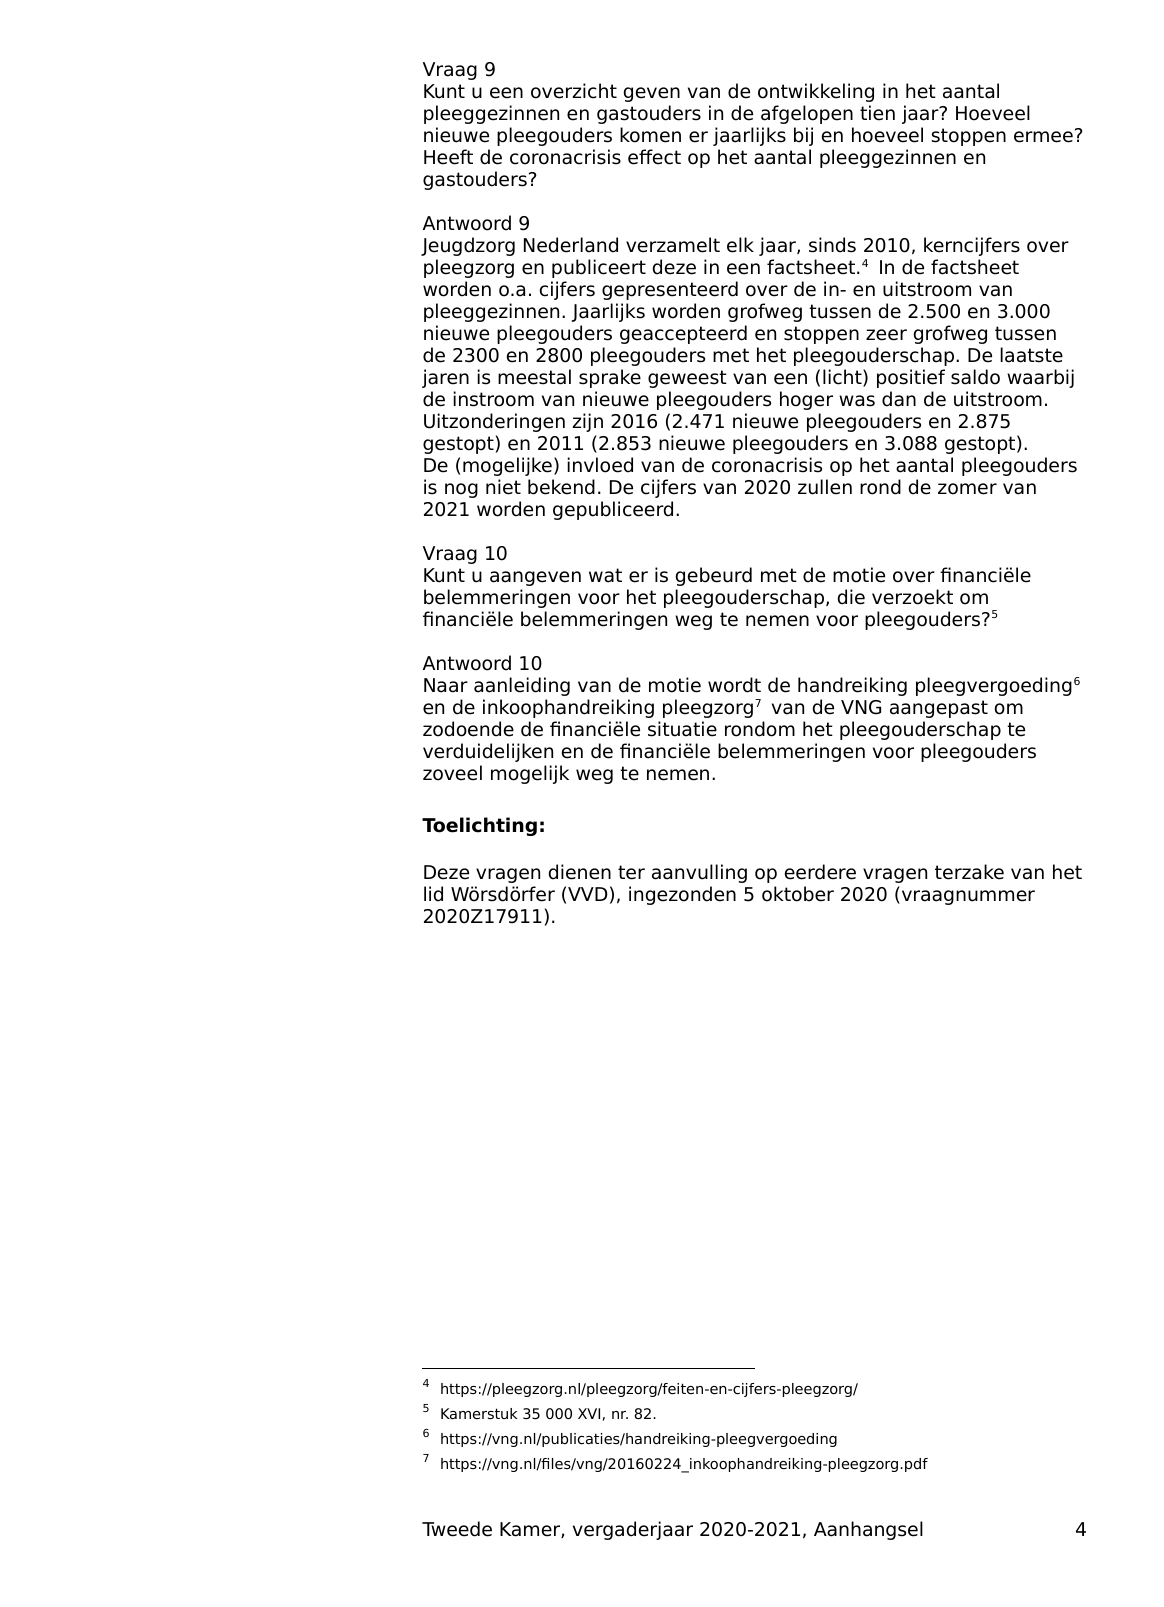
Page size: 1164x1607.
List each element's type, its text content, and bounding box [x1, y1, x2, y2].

text Kunt u een overzicht geven van de ontwikkeling in het aantal pleeggezinnen en gastouders in de afgelopen tien jaar? Hoeveel nieuwe pleegouders komen er jaarlijks bij en hoeveel stoppen ermee? Heeft de coronacrisis effect op het aantal pleeggezinnen en gastouders? [422, 81, 1087, 191]
text Jeugdzorg Nederland verzamelt elk jaar, sinds 2010, kerncijfers over pleegzorg en publiceert deze in een factsheet. In de factsheet worden o.a. cijfers gepresenteerd over de in- en uitstroom van pleeggezinnen. Jaarlijks worden grofweg tussen de 2.500 en 3.000 nieuwe pleegouders geaccepteerd en stoppen zeer grofweg tussen de 2300 en 2800 pleegouders met het pleegouderschap. De laatste jaren is meestal sprake geweest van een (licht) positief saldo waarbij de instroom van nieuwe pleegouders hoger was dan de uitstroom. Uitzonderingen zijn 2016 (2.471 nieuwe pleegouders en 2.875 gestopt) en 2011 (2.853 nieuwe pleegouders en 3.088 gestopt). [422, 235, 1087, 455]
text https://pleegzorg.nl/pleegzorg/feiten-en-cijfers-pleegzorg/ [422, 1377, 1087, 1399]
text Naar aanleiding van de motie wordt de handreiking pleegvergoeding en de inkoophandreiking pleegzorg van de VNG aangepast om zodoende de financiële situatie rondom het pleegouderschap te verduidelijken en de financiële belemmeringen voor pleegouders zoveel mogelijk weg te nemen. [422, 675, 1087, 785]
text De (mogelijke) invloed van de coronacrisis op het aantal pleegouders is nog niet bekend. De cijfers van 2020 zullen rond de zomer van 2021 worden gepubliceerd. [422, 455, 1087, 521]
text https://vng.nl/files/vng/20160224_inkoophandreiking-pleegzorg.pdf [422, 1452, 1087, 1474]
text Vraag 9 [422, 59, 1087, 81]
text Vraag 10 [422, 543, 1087, 565]
text Antwoord 10 [422, 653, 1087, 675]
subtitle Toelichting: [422, 815, 1087, 837]
text Antwoord 9 [422, 213, 1087, 235]
text Kunt u aangeven wat er is gebeurd met de motie over financiële belemmeringen voor het pleegouderschap, die verzoekt om financiële belemmeringen weg te nemen voor pleegouders? [422, 565, 1087, 631]
text https://vng.nl/publicaties/handreiking-pleegvergoeding [422, 1427, 1087, 1449]
text Deze vragen dienen ter aanvulling op eerdere vragen terzake van het lid Wörsdörfer (VVD), ingezonden 5 oktober 2020 (vraagnummer 2020Z17911). [422, 862, 1087, 928]
text Kamerstuk 35 000 XVI, nr. 82. [422, 1402, 1087, 1424]
